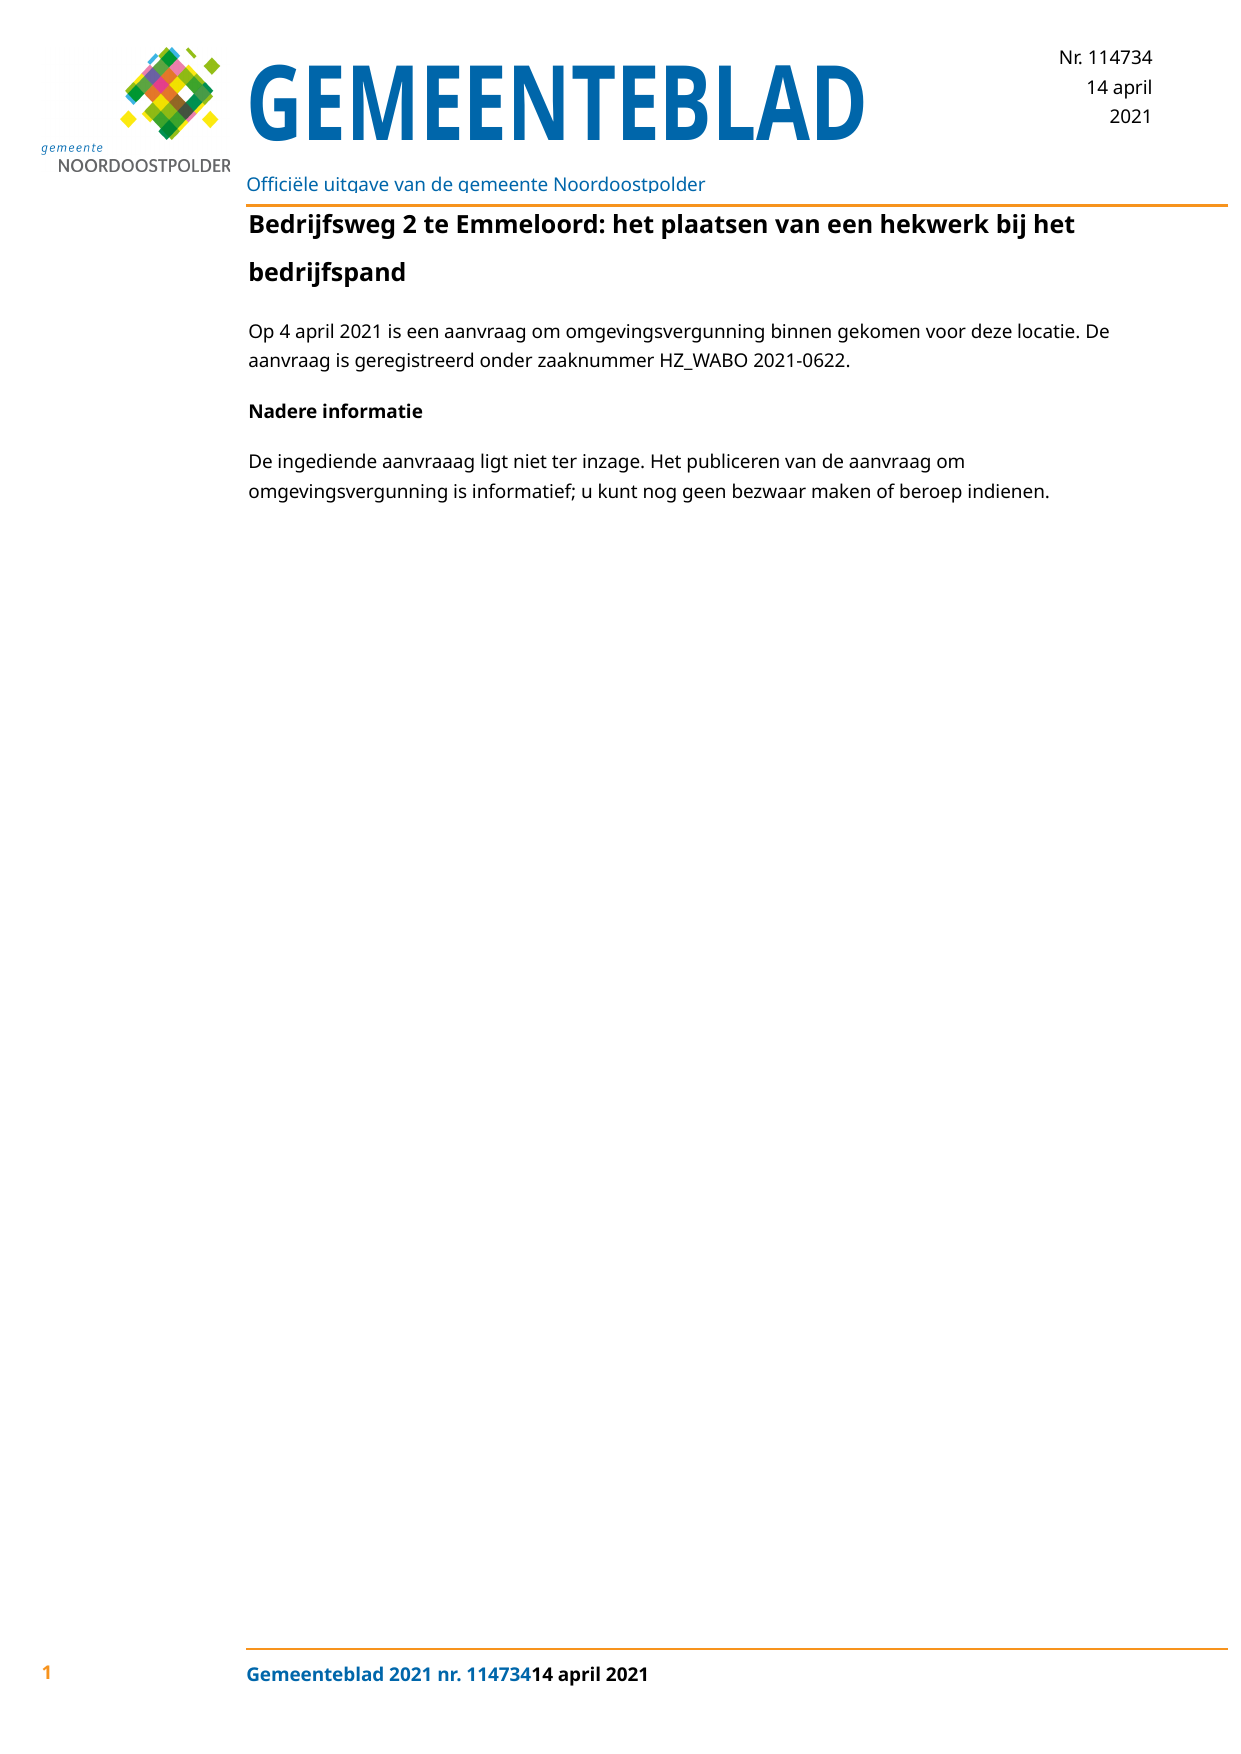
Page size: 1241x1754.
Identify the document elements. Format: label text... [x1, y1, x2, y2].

picture [41, 47, 231, 172]
text Op 4 april 2021 is een aanvraag om omgevingsvergunning binnen gekomen voor deze locatie. De aanvraag is geregistreerd onder zaaknummer HZ_WABO 2021-0622. [248, 318, 1152, 373]
text Bedrijfsweg 2 te Emmeloord: het plaatsen van een hekwerk bij het bedrijfspand [248, 207, 1152, 288]
text Nadere informatie [248, 398, 1152, 424]
text De ingediende aanvraaag ligt niet ter inzage. Het publiceren van de aanvraag om omgevingsvergunning is informatief; u kunt nog geen bezwaar maken of beroep indienen. [248, 448, 1152, 504]
